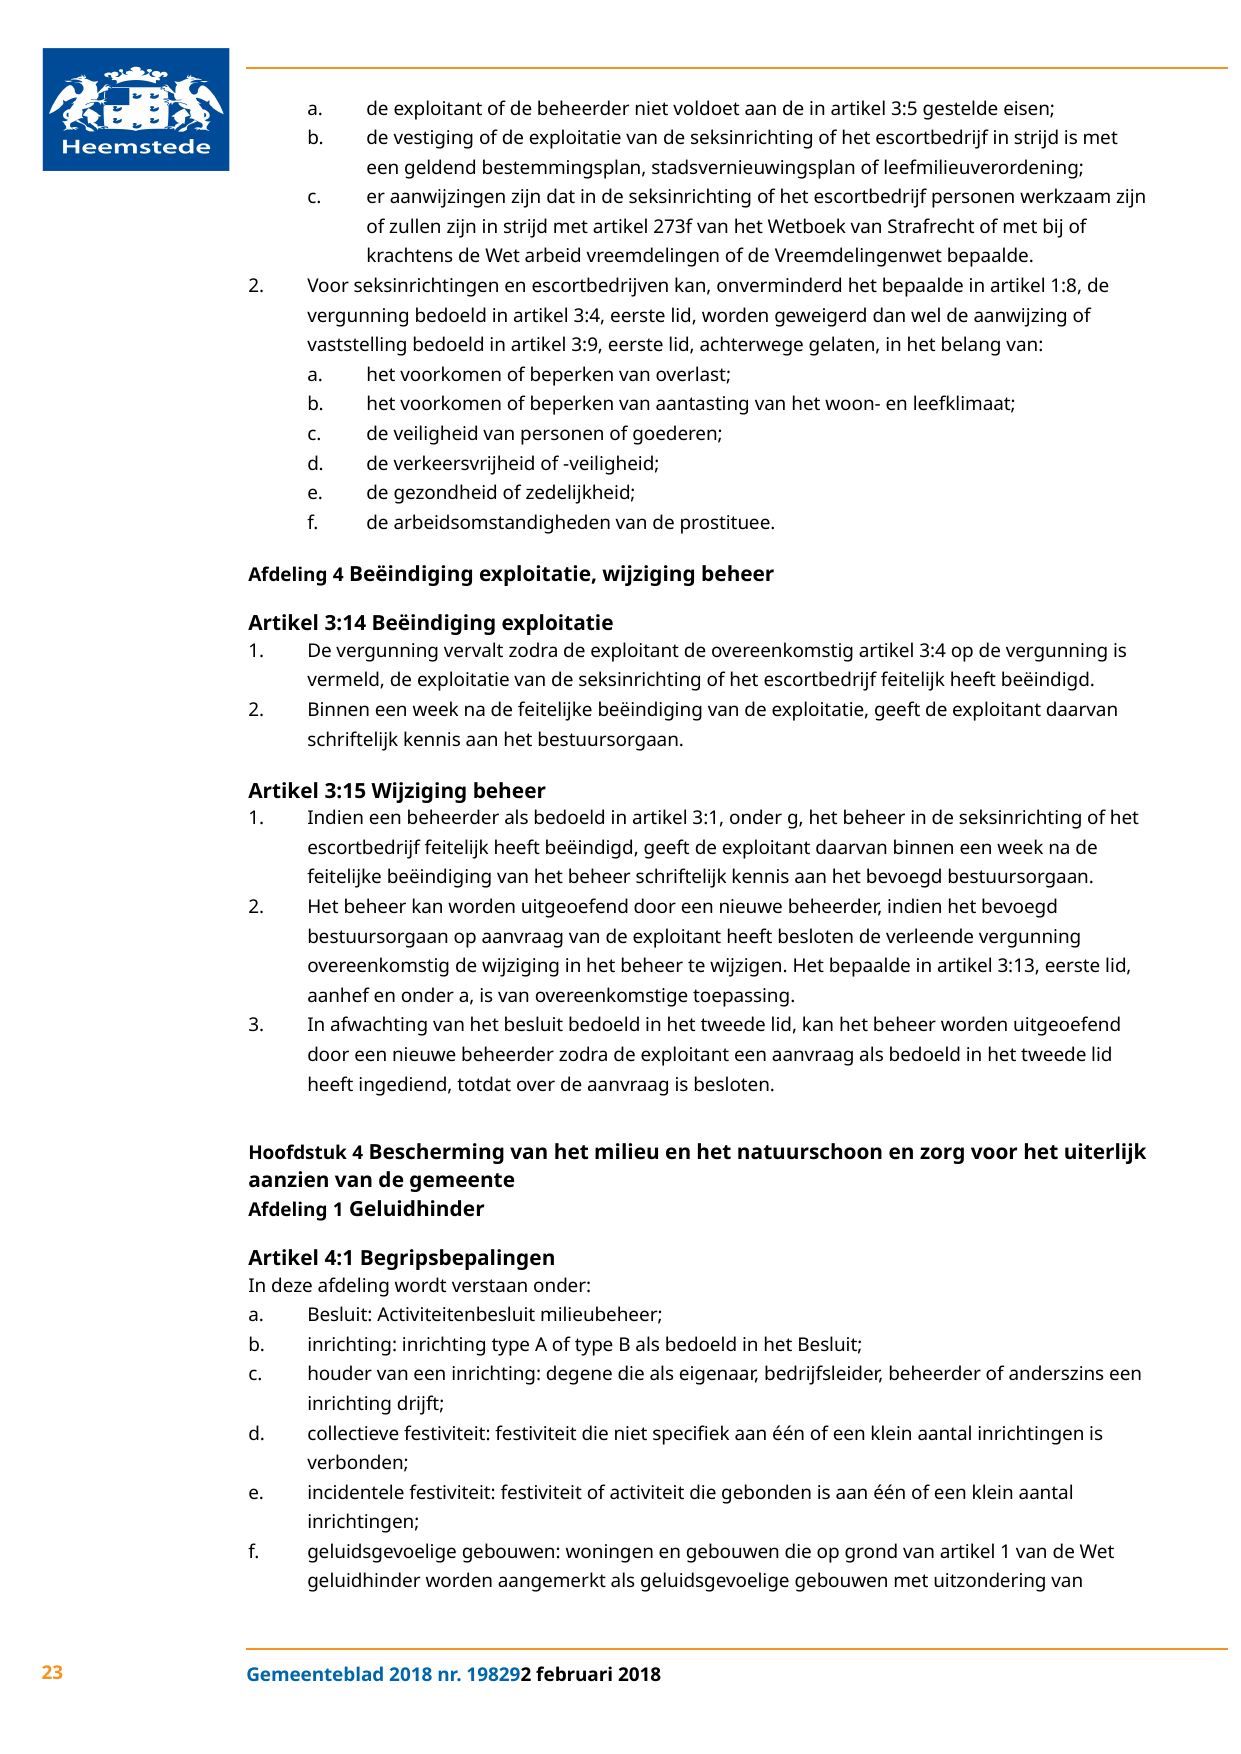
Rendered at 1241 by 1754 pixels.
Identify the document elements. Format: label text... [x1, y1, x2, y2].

list de veiligheid van personen of goederen; [307, 420, 1152, 446]
list de arbeidsomstandigheden van de prostituee. [307, 509, 1152, 535]
list het voorkomen of beperken van aantasting van het woon- en leefklimaat; [307, 391, 1152, 416]
text Hoofdstuk 4 Bescherming van het milieu en het natuurschoon en zorg voor het uiterlijk aanzien van de gemeente [248, 1137, 1152, 1194]
list De vergunning vervalt zodra de exploitant de overeenkomstig artikel 3:4 op de vergunning is vermeld, de exploitatie van de seksinrichting of het escortbedrijf feitelijk heeft beëindigd. [248, 637, 1152, 692]
text Artikel 3:14 Beëindiging exploitatie [248, 608, 1152, 637]
list inrichting: inrichting type A of type B als bedoeld in het Besluit; [248, 1331, 1152, 1357]
list In afwachting van het besluit bedoeld in het tweede lid, kan het beheer worden uitgeoefend door een nieuwe beheerder zodra de exploitant een aanvraag als bedoeld in het tweede lid heeft ingediend, totdat over de aanvraag is besloten. [248, 1012, 1152, 1097]
list er aanwijzingen zijn dat in de seksinrichting of het escortbedrijf personen werkzaam zijn of zullen zijn in strijd met artikel 273f van het Wetboek van Strafrecht of met bij of krachtens de Wet arbeid vreemdelingen of de Vreemdelingenwet bepaalde. [307, 183, 1152, 268]
list Indien een beheerder als bedoeld in artikel 3:1, onder g, het beheer in de seksinrichting of het escortbedrijf feitelijk heeft beëindigd, geeft de exploitant daarvan binnen een week na de feitelijke beëindiging van het beheer schriftelijk kennis aan het bevoegd bestuursorgaan. [248, 804, 1152, 889]
list collectieve festiviteit: festiviteit die niet specifiek aan één of een klein aantal inrichtingen is verbonden; [248, 1420, 1152, 1475]
list de verkeersvrijheid of -veiligheid; [307, 450, 1152, 476]
text Artikel 3:15 Wijziging beheer [248, 776, 1152, 804]
list Binnen een week na de feitelijke beëindiging van de exploitatie, geeft de exploitant daarvan schriftelijk kennis aan het bestuursorgaan. [248, 696, 1152, 751]
list Besluit: Activiteitenbesluit milieubeheer; [248, 1301, 1152, 1327]
list houder van een inrichting: degene die als eigenaar, bedrijfsleider, beheerder of anderszins een inrichting drijft; [248, 1361, 1152, 1416]
text In deze afdeling wordt verstaan onder: [248, 1272, 1152, 1297]
list de vestiging of de exploitatie van de seksinrichting of het escortbedrijf in strijd is met een geldend bestemmingsplan, stadsvernieuwingsplan of leefmilieuverordening; [307, 124, 1152, 180]
list Voor seksinrichtingen en escortbedrijven kan, onverminderd het bepaalde in artikel 1:8, de vergunning bedoeld in artikel 3:4, eerste lid, worden geweigerd dan wel de aanwijzing of vaststelling bedoeld in artikel 3:9, eerste lid, achterwege gelaten, in het belang van: [248, 272, 1152, 357]
text Afdeling 1 Geluidhinder [248, 1194, 1152, 1222]
list incidentele festiviteit: festiviteit of activiteit die gebonden is aan één of een klein aantal inrichtingen; [248, 1479, 1152, 1534]
text Afdeling 4 Beëindiging exploitatie, wijziging beheer [248, 559, 1152, 588]
list het voorkomen of beperken van overlast; [307, 361, 1152, 387]
list de exploitant of de beheerder niet voldoet aan de in artikel 3:5 gestelde eisen; [307, 95, 1152, 121]
text Artikel 4:1 Begripsbepalingen [248, 1243, 1152, 1272]
list geluidsgevoelige gebouwen: woningen en gebouwen die op grond van artikel 1 van de Wet geluidhinder worden aangemerkt als geluidsgevoelige gebouwen met uitzondering van [248, 1538, 1152, 1593]
picture [41, 47, 231, 172]
list Het beheer kan worden uitgeoefend door een nieuwe beheerder, indien het bevoegd bestuursorgaan op aanvraag van de exploitant heeft besloten de verleende vergunning overeenkomstig de wijziging in het beheer te wijzigen. Het bepaalde in artikel 3:13, eerste lid, aanhef en onder a, is van overeenkomstige toepassing. [248, 893, 1152, 1008]
list de gezondheid of zedelijkheid; [307, 479, 1152, 505]
